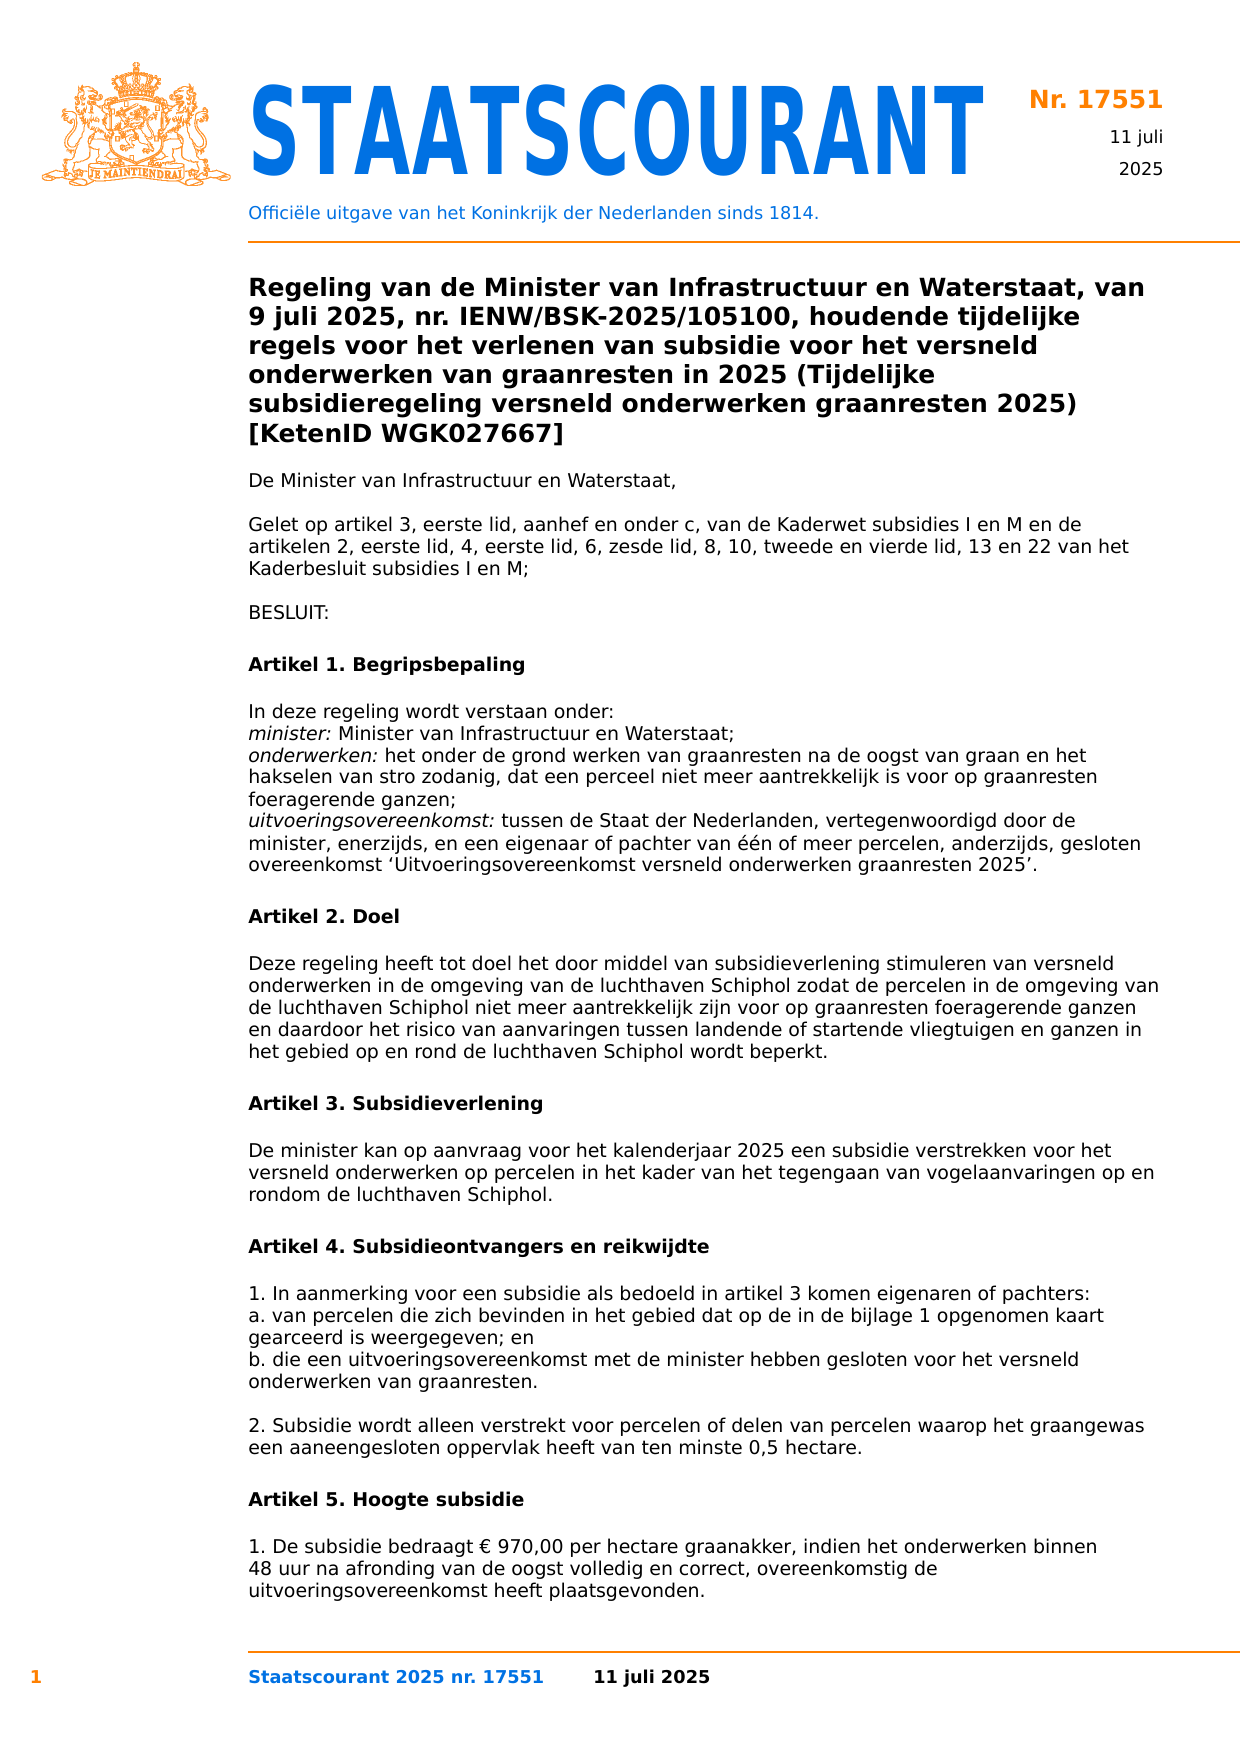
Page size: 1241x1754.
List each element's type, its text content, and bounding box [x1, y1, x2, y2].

text BESLUIT: [248, 602, 1163, 623]
text In deze regeling wordt verstaan onder: [248, 701, 1163, 722]
text 1. De subsidie bedraagt € 970,00 per hectare graanakker, indien het onderwerken binnen 48 uur na afronding van de oogst volledig en correct, overeenkomstig de uitvoeringsovereenkomst heeft plaatsgevonden. [248, 1536, 1163, 1602]
subtitle Artikel 4. Subsidieontvangers en reikwijdte [248, 1236, 1163, 1258]
text Deze regeling heeft tot doel het door middel van subsidieverlening stimuleren van versneld onderwerken in de omgeving van de luchthaven Schiphol zodat de percelen in de omgeving van de luchthaven Schiphol niet meer aantrekkelijk zijn voor op graanresten foeragerende ganzen en daardoor het risico van aanvaringen tussen landende of startende vliegtuigen en ganzen in het gebied op en rond de luchthaven Schiphol wordt beperkt. [248, 953, 1163, 1063]
text minister: Minister van Infrastructuur en Waterstaat; [248, 722, 1163, 744]
text 2. Subsidie wordt alleen verstrekt voor percelen of delen van percelen waarop het graangewas een aaneengesloten oppervlak heeft van ten minste 0,5 hectare. [248, 1415, 1163, 1459]
subtitle Artikel 2. Doel [248, 906, 1163, 928]
table_cell 2025 [998, 153, 1240, 203]
table_header STAATSCOURANT [248, 62, 998, 203]
text uitvoeringsovereenkomst: tussen de Staat der Nederlanden, vertegenwoordigd door de minister, enerzijds, en een eigenaar of pachter van één of meer percelen, anderzijds, gesloten overeenkomst ‘Uitvoeringsovereenkomst versneld onderwerken graanresten 2025’. [248, 810, 1163, 876]
text a. van percelen die zich bevinden in het gebied dat op de in de bijlage 1 opgenomen kaart gearceerd is weergegeven; en [248, 1305, 1163, 1349]
subtitle Regeling van de Minister van Infrastructuur en Waterstaat, van 9 juli 2025, nr. IENW/BSK-2025/105100, houdende tijdelijke regels voor het verlenen van subsidie voor het versneld onderwerken van graanresten in 2025 (Tijdelijke subsidieregeling versneld onderwerken graanresten 2025) [KetenID WGK027667] [248, 273, 1163, 448]
text onderwerken: het onder de grond werken van graanresten na de oogst van graan en het hakselen van stro zodanig, dat een perceel niet meer aantrekkelijk is voor op graanresten foeragerende ganzen; [248, 744, 1163, 810]
table_header Nr. 17551 [998, 62, 1240, 121]
text 1. In aanmerking voor een subsidie als bedoeld in artikel 3 komen eigenaren of pachters: [248, 1283, 1163, 1305]
picture [41, 62, 231, 186]
table_cell 11 juli [998, 121, 1240, 153]
table_header [25, 62, 248, 241]
text Gelet op artikel 3, eerste lid, aanhef en onder c, van de Kaderwet subsidies I en M en de artikelen 2, eerste lid, 4, eerste lid, 6, zesde lid, 8, 10, tweede en vierde lid, 13 en 22 van het Kaderbesluit subsidies I en M; [248, 514, 1163, 580]
subtitle Artikel 5. Hoogte subsidie [248, 1489, 1163, 1511]
table_cell Officiële uitgave van het Koninkrijk der Nederlanden sinds 1814. [248, 203, 1240, 241]
text b. die een uitvoeringsovereenkomst met de minister hebben gesloten voor het versneld onderwerken van graanresten. [248, 1349, 1163, 1393]
text De minister kan op aanvraag voor het kalenderjaar 2025 een subsidie verstrekken voor het versneld onderwerken op percelen in het kader van het tegengaan van vogelaanvaringen op en rondom de luchthaven Schiphol. [248, 1140, 1163, 1206]
text De Minister van Infrastructuur en Waterstaat, [248, 470, 1163, 492]
subtitle Artikel 1. Begripsbepaling [248, 653, 1163, 676]
subtitle Artikel 3. Subsidieverlening [248, 1093, 1163, 1115]
